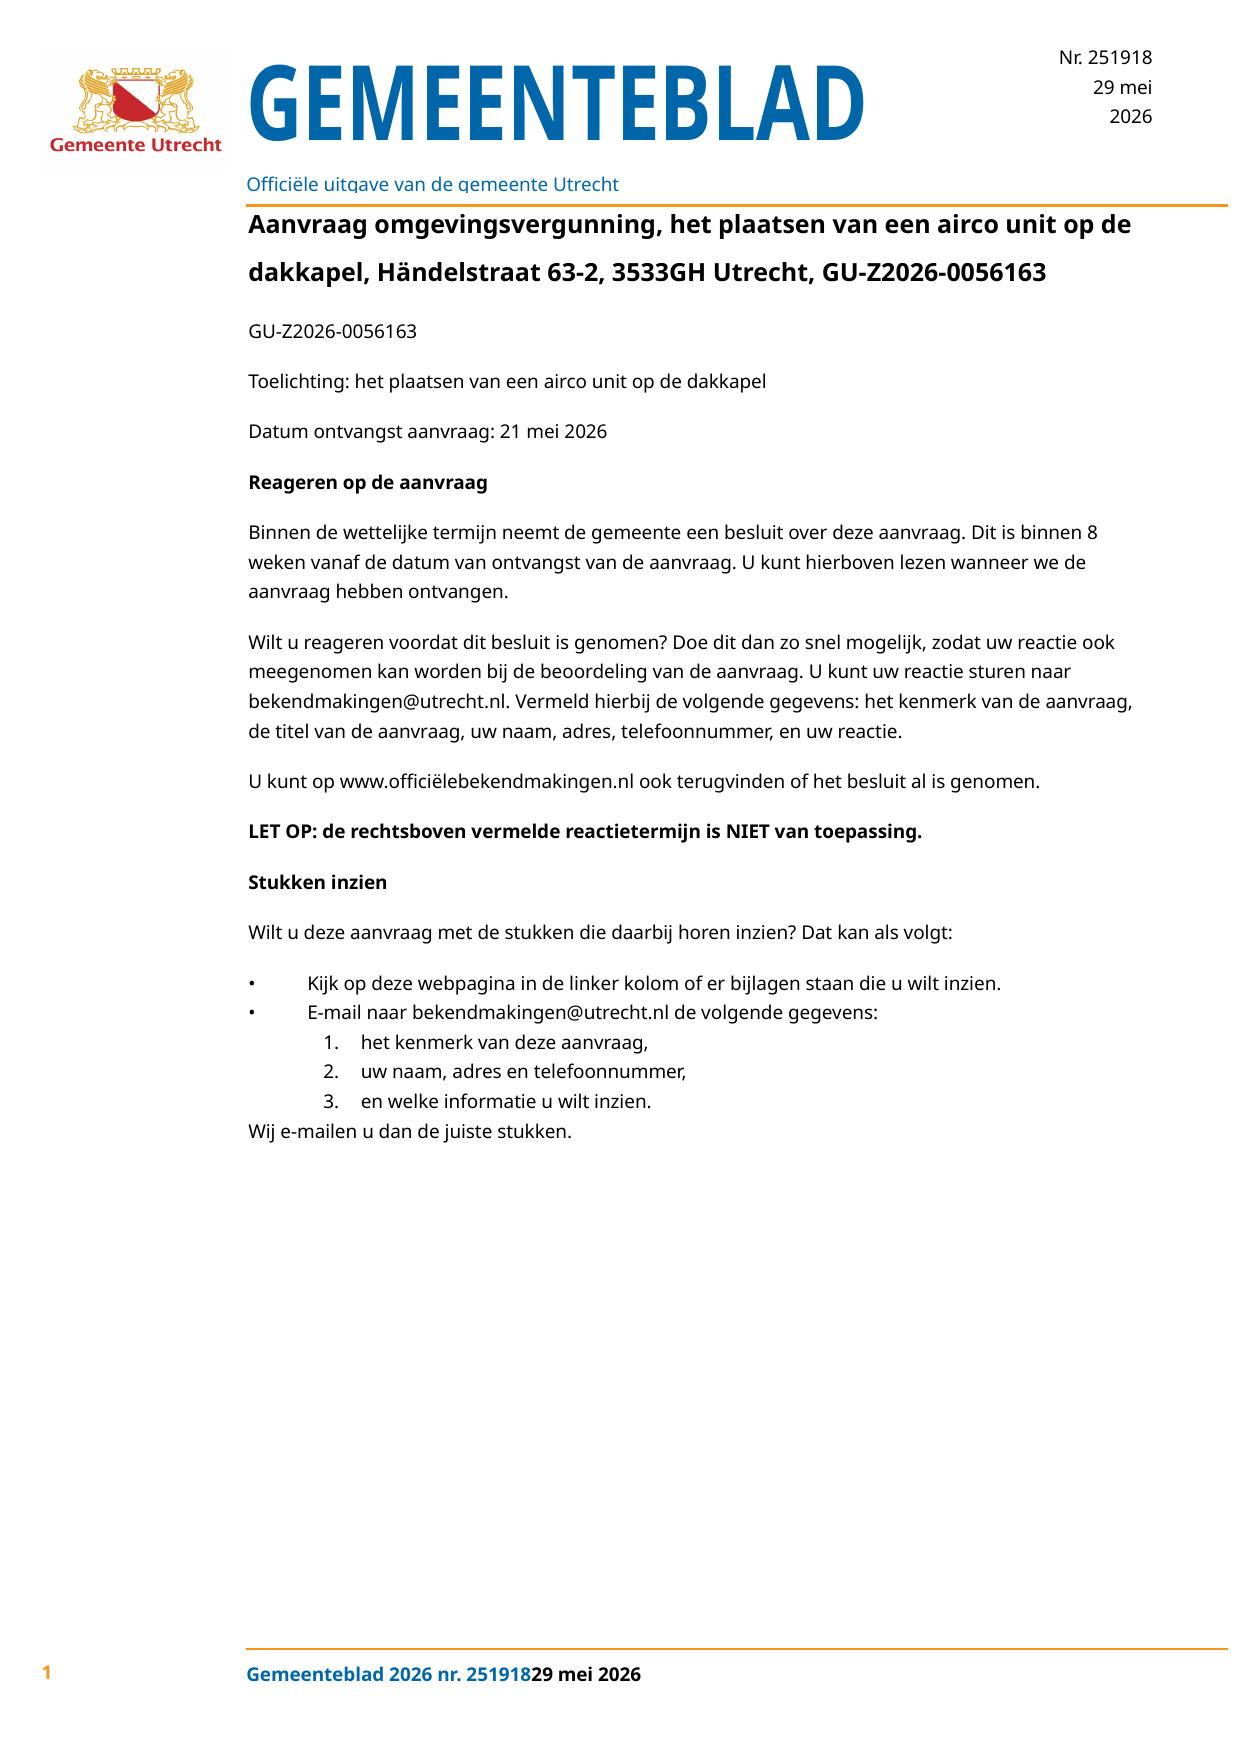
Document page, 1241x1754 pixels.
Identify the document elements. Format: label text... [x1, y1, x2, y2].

list uw naam, adres en telefoonnummer, [323, 1059, 1152, 1084]
text Datum ontvangst aanvraag: 21 mei 2026 [248, 419, 1152, 444]
list Kijk op deze webpagina in de linker kolom of er bijlagen staan die u wilt inzien. [248, 970, 1152, 996]
text Aanvraag omgevingsvergunning, het plaatsen van een airco unit op de dakkapel, Händelstraat 63-2, 3533GH Utrecht, GU-Z2026-0056163 [248, 207, 1152, 288]
text Wilt u deze aanvraag met de stukken die daarbij horen inzien? Dat kan als volgt: [248, 919, 1152, 945]
picture [41, 47, 231, 172]
text LET OP: de rechtsboven vermelde reactietermijn is NIET van toepassing. [248, 819, 1152, 844]
list het kenmerk van deze aanvraag, [323, 1029, 1152, 1055]
text Wij e-mailen u dan de juiste stukken. [248, 1118, 1152, 1144]
text U kunt op www.officiëlebekendmakingen.nl ook terugvinden of het besluit al is genomen. [248, 768, 1152, 794]
text Reageren op de aanvraag [248, 469, 1152, 495]
text Stukken inzien [248, 869, 1152, 895]
list en welke informatie u wilt inzien. [323, 1088, 1152, 1114]
text Binnen de wettelijke termijn neemt de gemeente een besluit over deze aanvraag. Dit is binnen 8 weken vanaf de datum van ontvangst van de aanvraag. U kunt hierboven lezen wanneer we de aanvraag hebben ontvangen. [248, 519, 1152, 604]
text Toelichting: het plaatsen van een airco unit op de dakkapel [248, 368, 1152, 394]
text Wilt u reageren voordat dit besluit is genomen? Doe dit dan zo snel mogelijk, zodat uw reactie ook meegenomen kan worden bij de beoordeling van de aanvraag. U kunt uw reactie sturen naar bekendmakingen@utrecht.nl. Vermeld hierbij de volgende gegevens: het kenmerk van de aanvraag, de titel van de aanvraag, uw naam, adres, telefoonnummer, en uw reactie. [248, 629, 1152, 744]
list E-mail naar bekendmakingen@utrecht.nl de volgende gegevens: [248, 999, 1152, 1025]
text GU-Z2026-0056163 [248, 318, 1152, 344]
